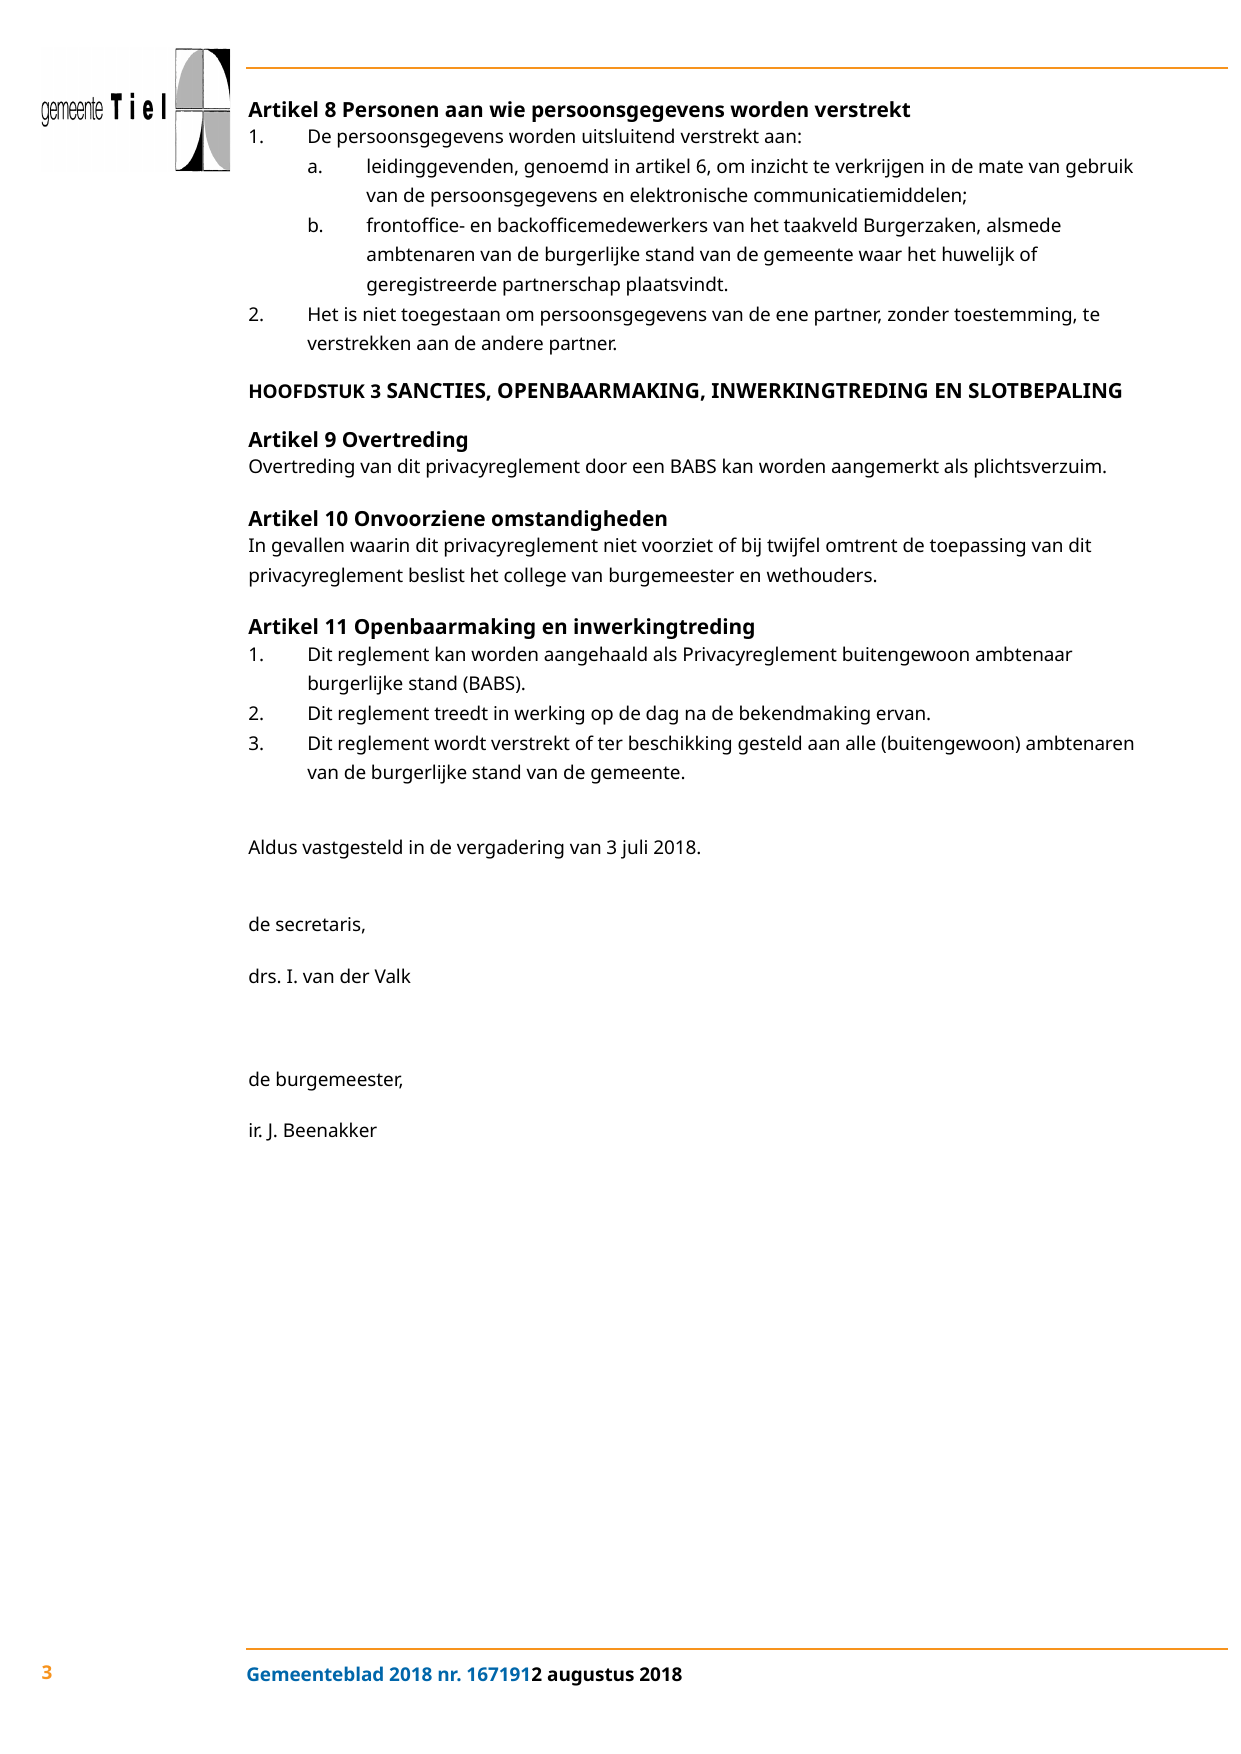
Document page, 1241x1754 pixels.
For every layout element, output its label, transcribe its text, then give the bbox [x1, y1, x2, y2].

list frontoffice- en backofficemedewerkers van het taakveld Burgerzaken, alsmede ambtenaren van de burgerlijke stand van de gemeente waar het huwelijk of geregistreerde partnerschap plaatsvindt. [307, 212, 1152, 297]
list Het is niet toegestaan om persoonsgegevens van de ene partner, zonder toestemming, te verstrekken aan de andere partner. [248, 301, 1152, 356]
text Artikel 9 Overtreding [248, 425, 1152, 454]
text de secretaris, [248, 912, 1152, 937]
list Dit reglement wordt verstrekt of ter beschikking gesteld aan alle (buitengewoon) ambtenaren van de burgerlijke stand van de gemeente. [248, 730, 1152, 785]
picture [41, 47, 231, 172]
text ir. J. Beenakker [248, 1117, 1152, 1143]
text Artikel 10 Onvoorziene omstandigheden [248, 504, 1152, 532]
list Dit reglement treedt in werking op de dag na de bekendmaking ervan. [248, 700, 1152, 726]
list De persoonsgegevens worden uitsluitend verstrekt aan: [248, 123, 1152, 149]
list leidinggevenden, genoemd in artikel 6, om inzicht te verkrijgen in de mate van gebruik van de persoonsgegevens en elektronische communicatiemiddelen; [307, 153, 1152, 208]
text Artikel 8 Personen aan wie persoonsgegevens worden verstrekt [248, 95, 1152, 123]
text Aldus vastgesteld in de vergadering van 3 juli 2018. [248, 834, 1152, 860]
text Artikel 11 Openbaarmaking en inwerkingtreding [248, 612, 1152, 641]
text de burgemeester, [248, 1066, 1152, 1092]
text drs. I. van der Valk [248, 963, 1152, 989]
text In gevallen waarin dit privacyreglement niet voorziet of bij twijfel omtrent de toepassing van dit privacyreglement beslist het college van burgemeester en wethouders. [248, 532, 1152, 588]
text HOOFDSTUK 3 SANCTIES, OPENBAARMAKING, INWERKINGTREDING EN SLOTBEPALING [248, 376, 1152, 404]
list Dit reglement kan worden aangehaald als Privacyreglement buitengewoon ambtenaar burgerlijke stand (BABS). [248, 641, 1152, 696]
text Overtreding van dit privacyreglement door een BABS kan worden aangemerkt als plichtsverzuim. [248, 454, 1152, 479]
